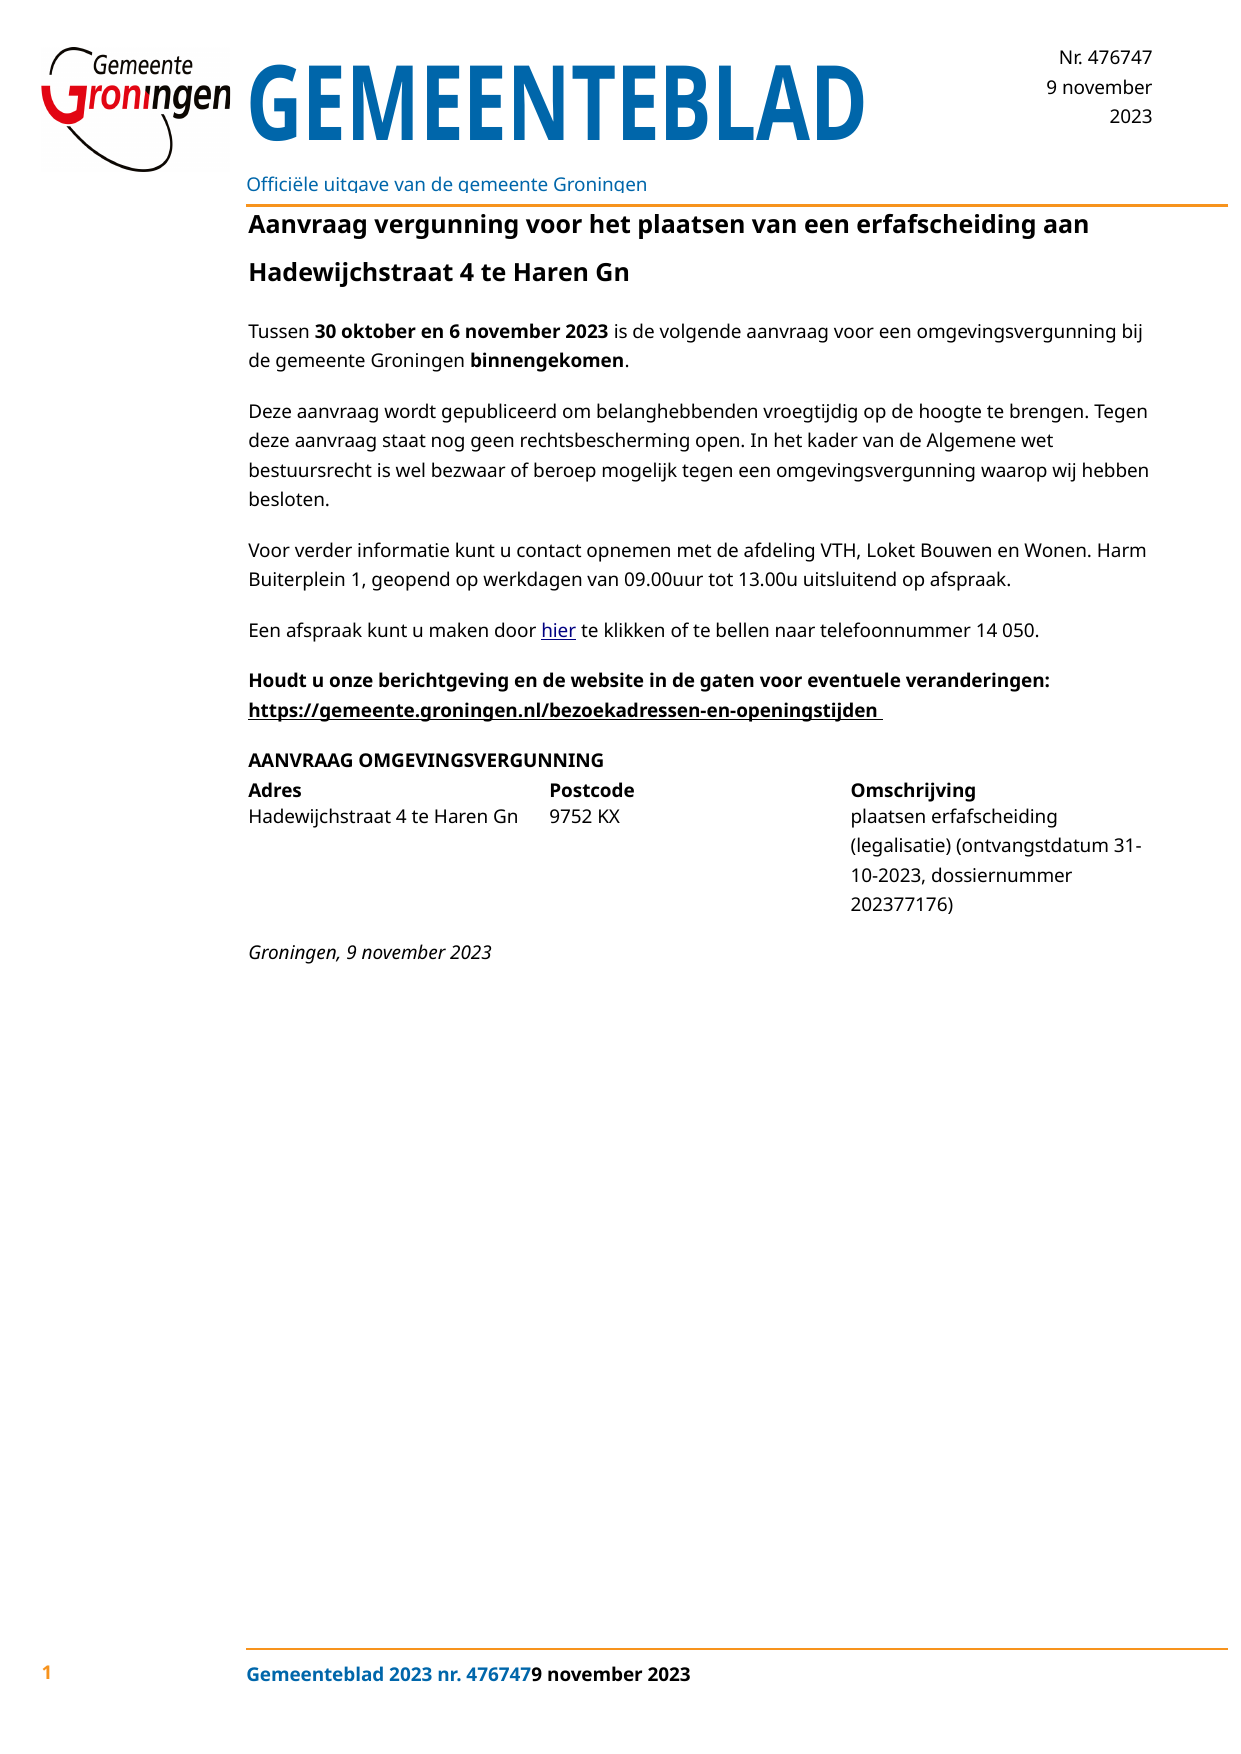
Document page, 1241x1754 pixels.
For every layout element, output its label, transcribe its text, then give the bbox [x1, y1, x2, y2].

table_cell 9752 KX [549, 803, 850, 917]
picture [41, 47, 231, 172]
text Houdt u onze berichtgeving en de website in de gaten voor eventuele veranderingen: https://gemeente.groningen.nl/bezoekadressen-en-openingstijden [248, 667, 1152, 723]
text Groningen, 9 november 2023 [248, 939, 1152, 964]
table_header Omschrijving [850, 777, 1152, 803]
text Deze aanvraag wordt gepubliceerd om belanghebbenden vroegtijdig op de hoogte te brengen. Tegen deze aanvraag staat nog geen rechtsbescherming open. In het kader van de Algemene wet bestuursrecht is wel bezwaar of beroep mogelijk tegen een omgevingsvergunning waarop wij hebben besloten. [248, 398, 1152, 512]
table_header Postcode [549, 777, 850, 803]
text Tussen 30 oktober en 6 november 2023 is de volgende aanvraag voor een omgevingsvergunning bij de gemeente Groningen binnengekomen. [248, 318, 1152, 373]
text AANVRAAG OMGEVINGSVERGUNNING [248, 747, 1152, 773]
text Aanvraag vergunning voor het plaatsen van een erfafscheiding aan Hadewijchstraat 4 te Haren Gn [248, 207, 1152, 288]
table_header Adres [248, 777, 549, 803]
text Een afspraak kunt u maken door hier te klikken of te bellen naar telefoonnummer 14 050. [248, 617, 1152, 643]
table_cell plaatsen erfafscheiding (legalisatie) (ontvangstdatum 31-10-2023, dossiernummer 202377176) [850, 803, 1152, 917]
table_cell Hadewijchstraat 4 te Haren Gn [248, 803, 549, 917]
text Voor verder informatie kunt u contact opnemen met de afdeling VTH, Loket Bouwen en Wonen. Harm Buiterplein 1, geopend op werkdagen van 09.00uur tot 13.00u uitsluitend op afspraak. [248, 537, 1152, 592]
